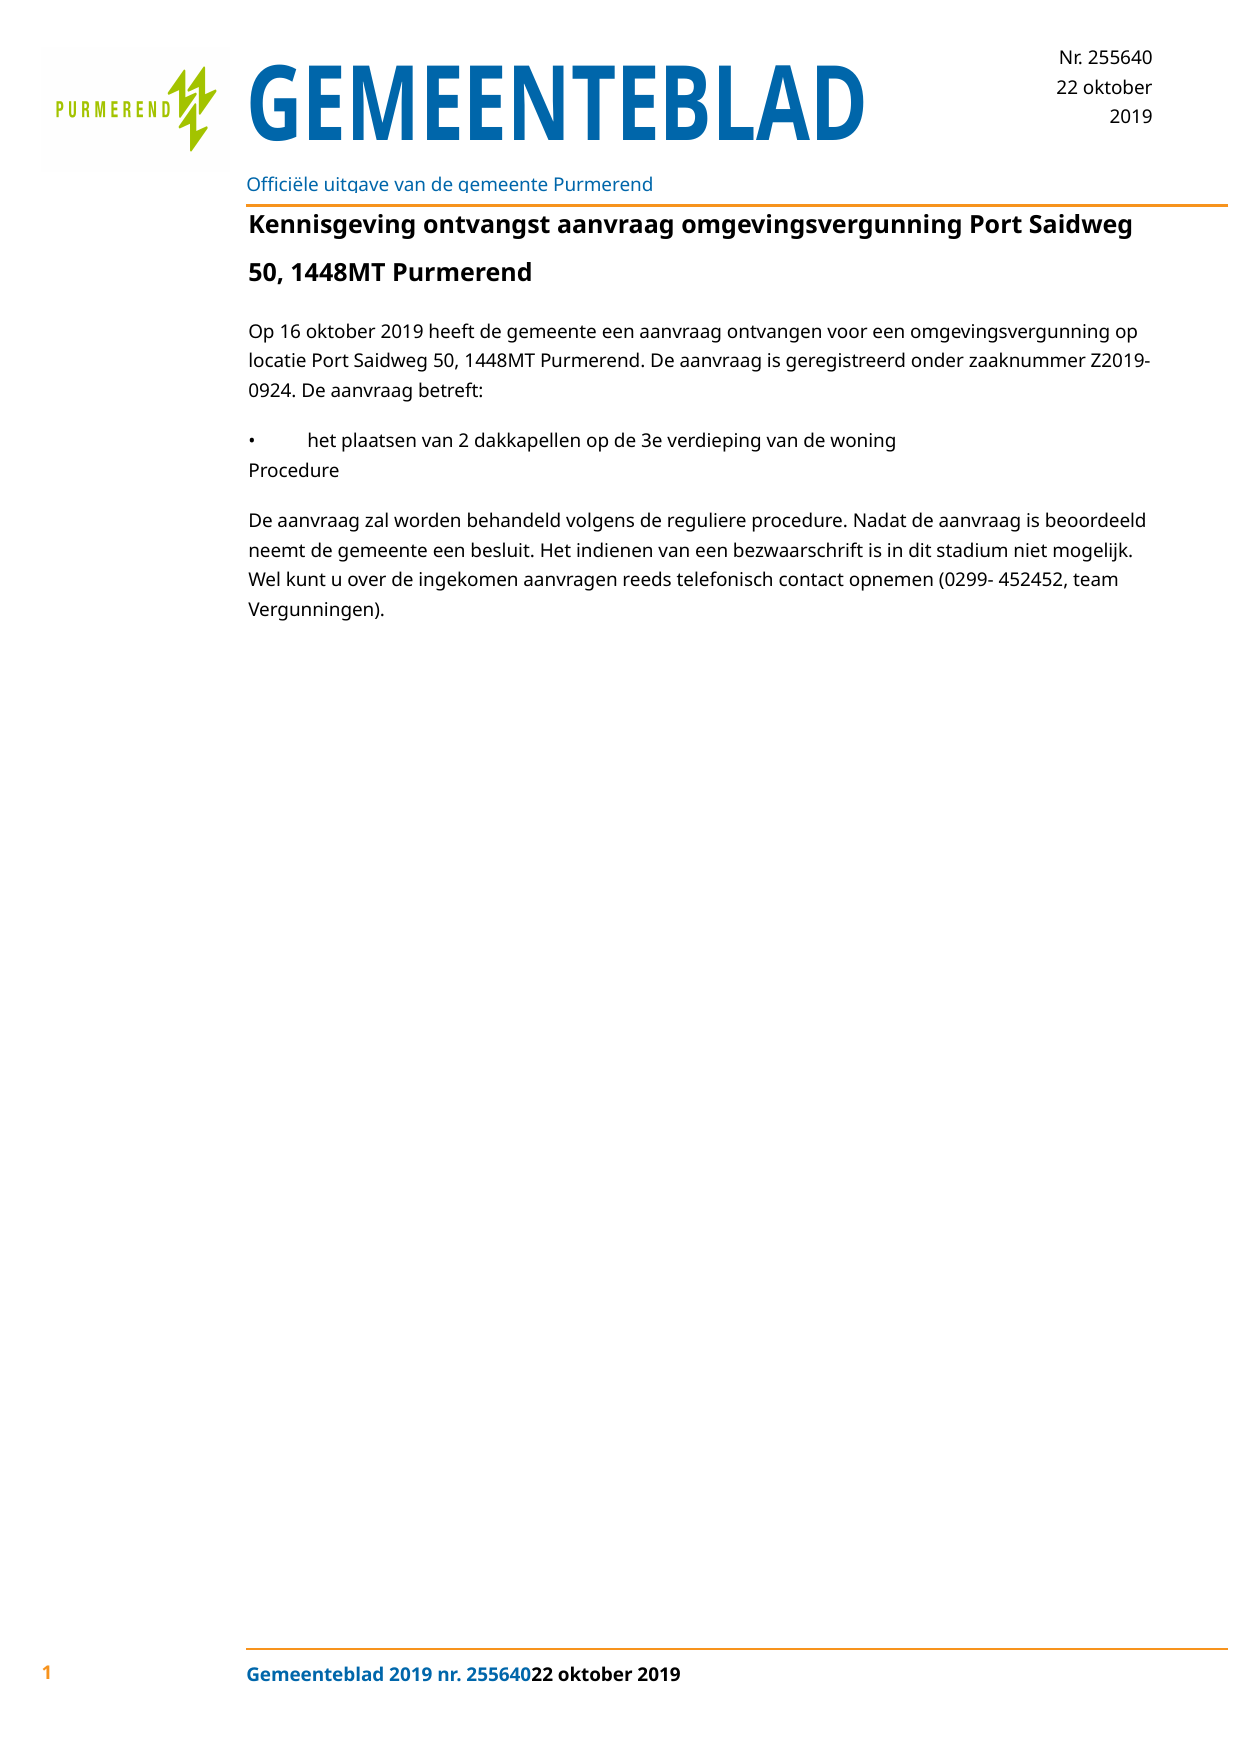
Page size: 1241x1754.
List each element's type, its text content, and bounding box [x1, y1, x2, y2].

picture [41, 47, 231, 172]
text Op 16 oktober 2019 heeft de gemeente een aanvraag ontvangen voor een omgevingsvergunning op locatie Port Saidweg 50, 1448MT Purmerend. De aanvraag is geregistreerd onder zaaknummer Z2019-0924. De aanvraag betreft: [248, 318, 1152, 403]
text Procedure [248, 457, 1152, 483]
text Kennisgeving ontvangst aanvraag omgevingsvergunning Port Saidweg 50, 1448MT Purmerend [248, 207, 1152, 288]
list het plaatsen van 2 dakkapellen op de 3e verdieping van de woning [248, 427, 1152, 453]
text De aanvraag zal worden behandeld volgens de reguliere procedure. Nadat de aanvraag is beoordeeld neemt de gemeente een besluit. Het indienen van een bezwaarschrift is in dit stadium niet mogelijk. Wel kunt u over de ingekomen aanvragen reeds telefonisch contact opnemen (0299- 452452, team Vergunningen). [248, 507, 1152, 622]
